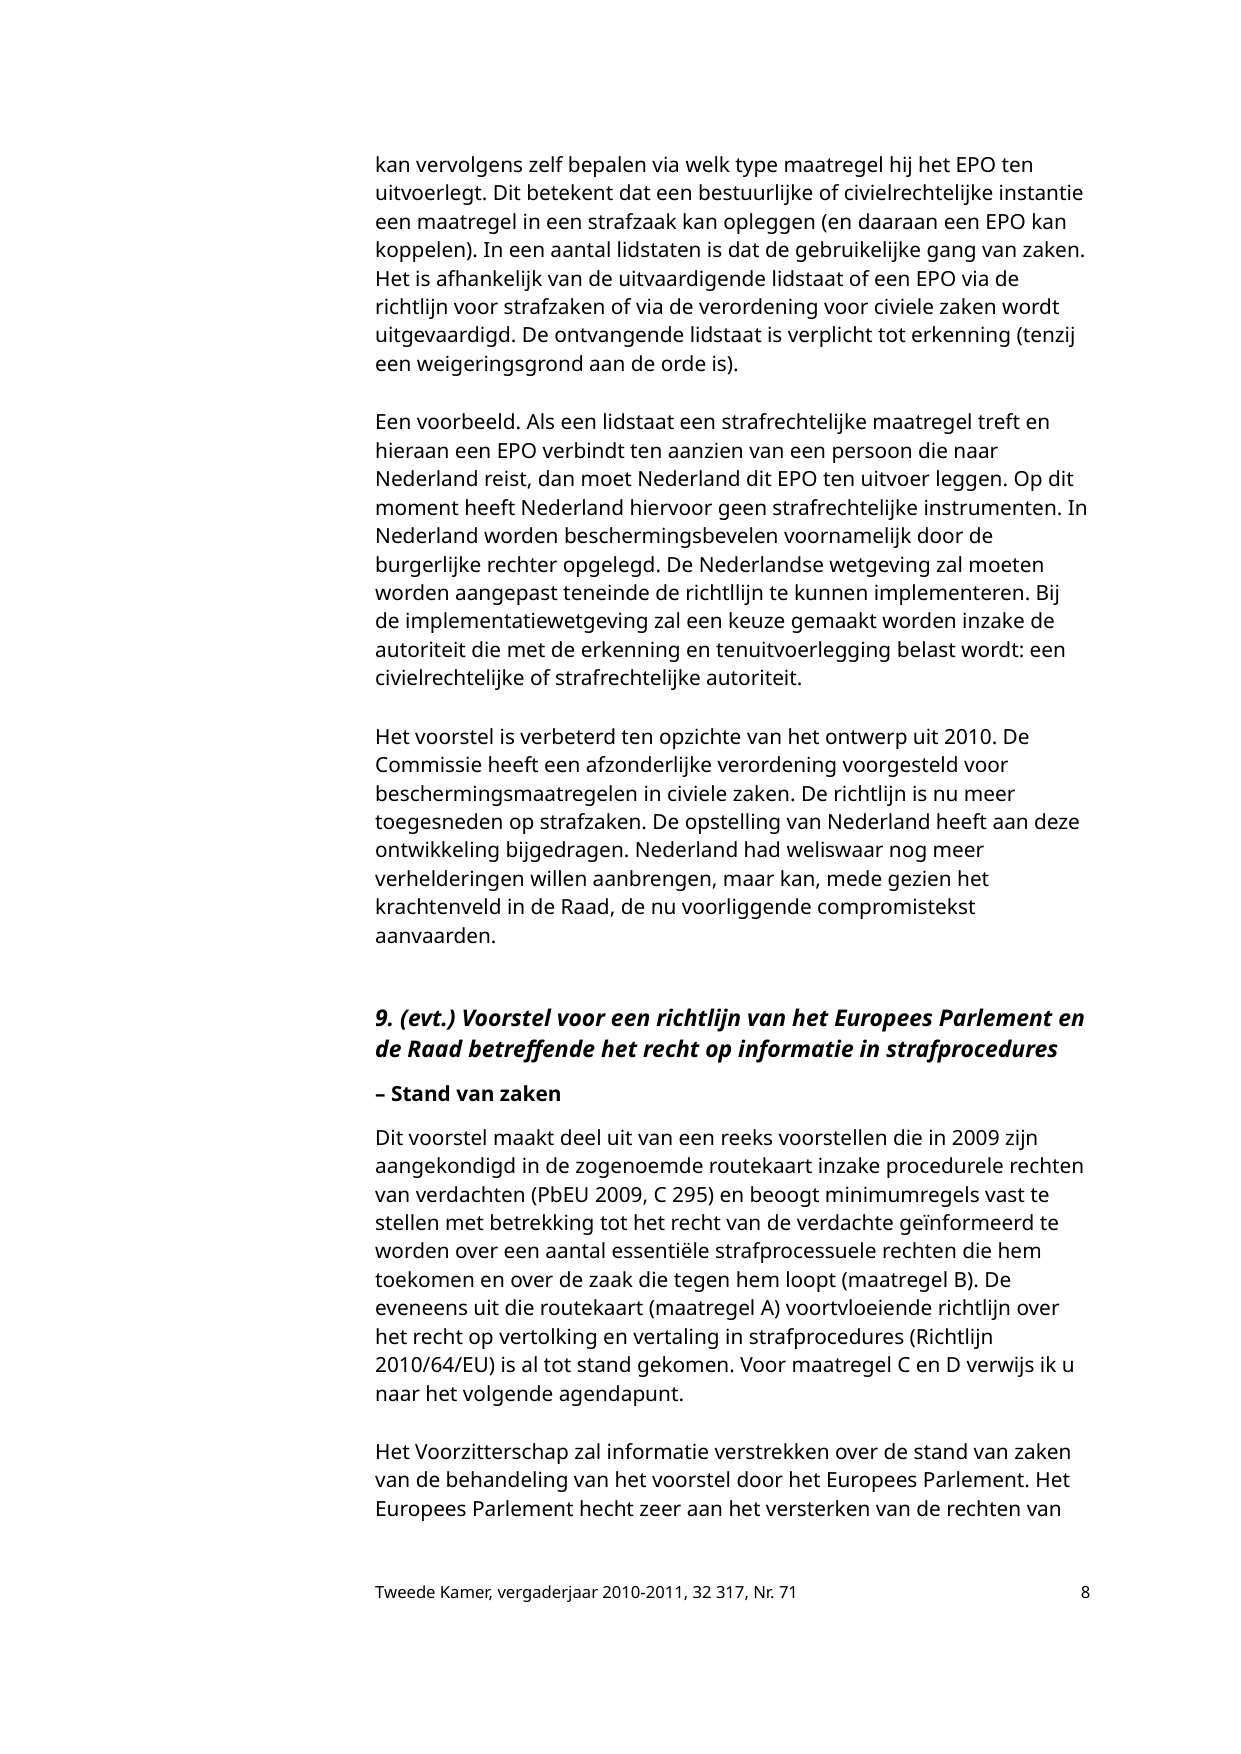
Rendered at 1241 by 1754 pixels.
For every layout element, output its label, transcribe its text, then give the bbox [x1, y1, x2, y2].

text Het Voorzitterschap zal informatie verstrekken over de stand van zaken van de behandeling van het voorstel door het Europees Parlement. Het Europees Parlement hecht zeer aan het versterken van de rechten van [375, 1437, 1090, 1522]
text kan vervolgens zelf bepalen via welk type maatregel hij het EPO ten uitvoerlegt. Dit betekent dat een bestuurlijke of civielrechtelijke instantie een maatregel in een strafzaak kan opleggen (en daaraan een EPO kan koppelen). In een aantal lidstaten is dat de gebruikelijke gang van zaken. Het is afhankelijk van de uitvaardigende lidstaat of een EPO via de richtlijn voor strafzaken of via de verordening voor civiele zaken wordt uitgevaardigd. De ontvangende lidstaat is verplicht tot erkenning (tenzij een weigeringsgrond aan de orde is). [375, 150, 1090, 377]
text Een voorbeeld. Als een lidstaat een strafrechtelijke maatregel treft en hieraan een EPO verbindt ten aanzien van een persoon die naar Nederland reist, dan moet Nederland dit EPO ten uitvoer leggen. Op dit moment heeft Nederland hiervoor geen strafrechtelijke instrumenten. In Nederland worden beschermingsbevelen voornamelijk door de burgerlijke rechter opgelegd. De Nederlandse wetgeving zal moeten worden aangepast teneinde de richtllijn te kunnen implementeren. Bij de implementatiewetgeving zal een keuze gemaakt worden inzake de autoriteit die met de erkenning en tenuitvoerlegging belast wordt: een civielrechtelijke of strafrechtelijke autoriteit. [375, 407, 1090, 692]
text – Stand van zaken [375, 1079, 1090, 1108]
text Het voorstel is verbeterd ten opzichte van het ontwerp uit 2010. De Commissie heeft een afzonderlijke verordening voorgesteld voor beschermingsmaatregelen in civiele zaken. De richtlijn is nu meer toegesneden op strafzaken. De opstelling van Nederland heeft aan deze ontwikkeling bijgedragen. Nederland had weliswaar nog meer verhelderingen willen aanbrengen, maar kan, mede gezien het krachtenveld in de Raad, de nu voorliggende compromistekst aanvaarden. [375, 722, 1090, 949]
text Dit voorstel maakt deel uit van een reeks voorstellen die in 2009 zijn aangekondigd in de zogenoemde routekaart inzake procedurele rechten van verdachten (PbEU 2009, C 295) en beoogt minimumregels vast te stellen met betrekking tot het recht van de verdachte geïnformeerd te worden over een aantal essentiële strafprocessuele rechten die hem toekomen en over de zaak die tegen hem loopt (maatregel B). De eveneens uit die routekaart (maatregel A) voortvloeiende richtlijn over het recht op vertolking en vertaling in strafprocedures (Richtlijn 2010/64/EU) is al tot stand gekomen. Voor maatregel C en D verwijs ik u naar het volgende agendapunt. [375, 1123, 1090, 1407]
subtitle 9. (evt.) Voorstel voor een richtlijn van het Europees Parlement en de Raad betreffende het recht op informatie in strafprocedures [375, 1002, 1090, 1064]
